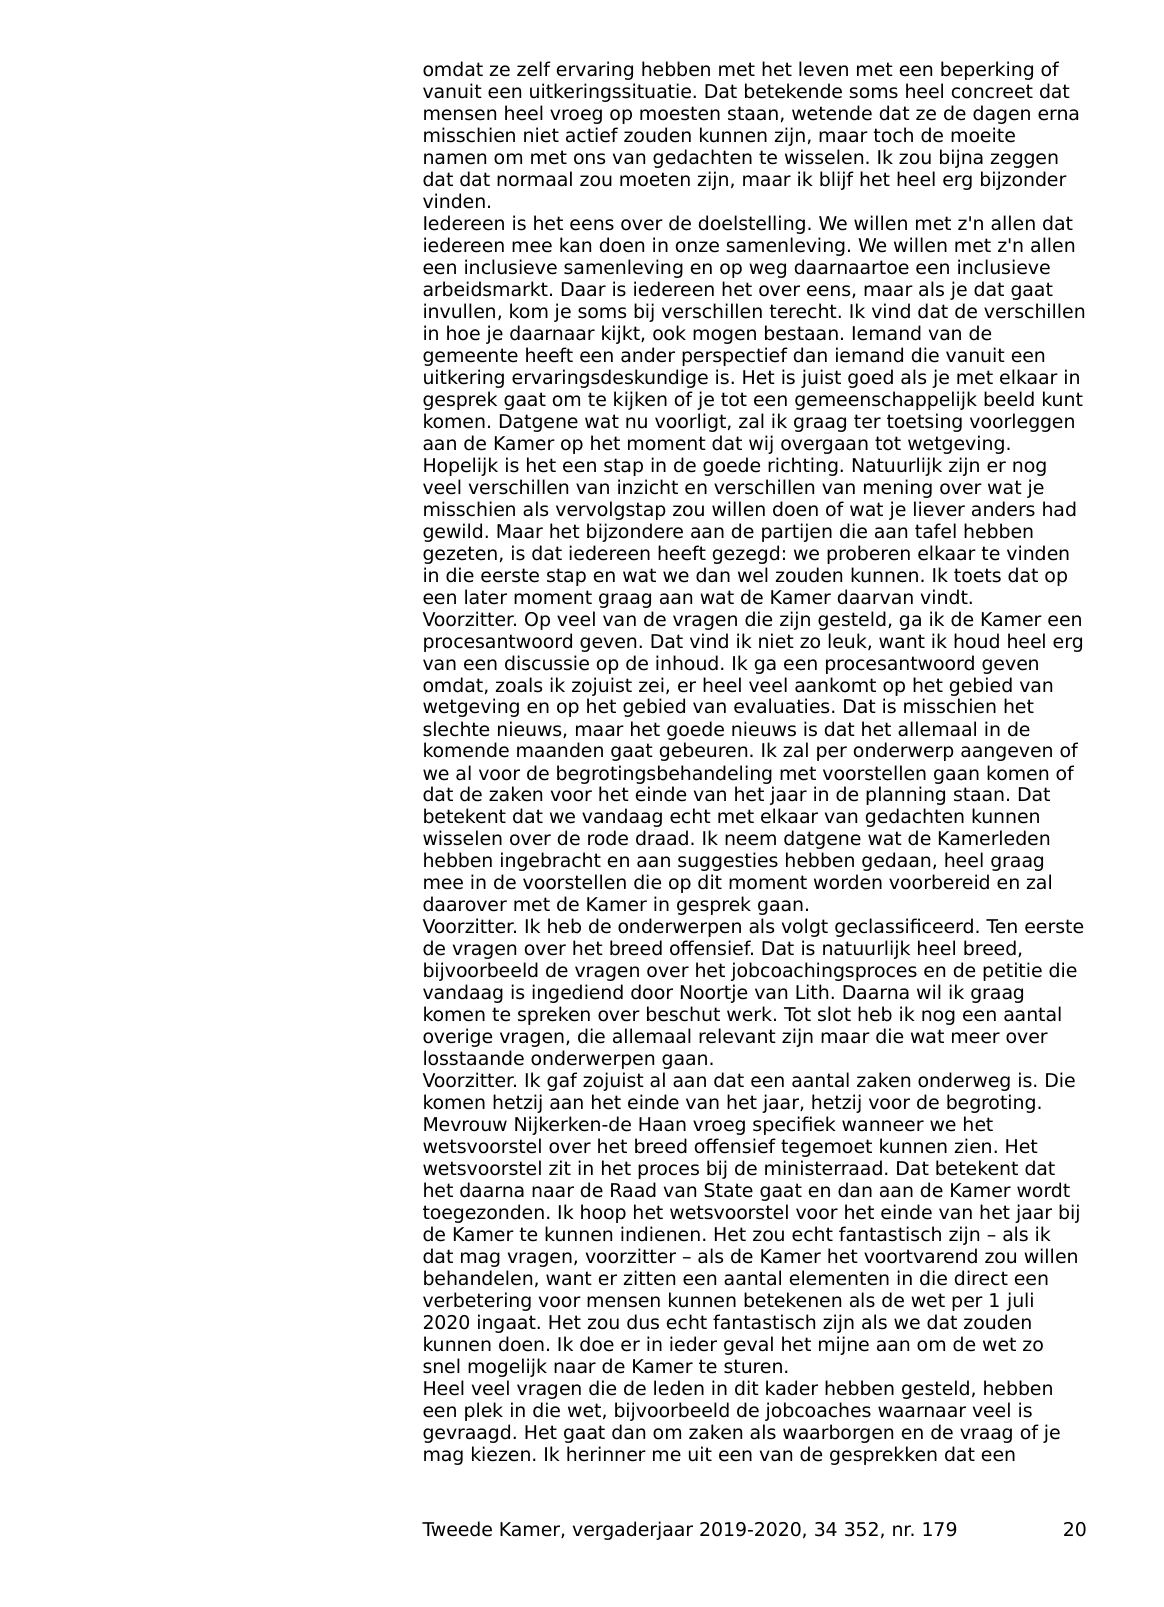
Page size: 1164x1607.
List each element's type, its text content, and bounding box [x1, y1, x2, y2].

text Voorzitter. Ik heb de onderwerpen als volgt geclassificeerd. Ten eerste de vragen over het breed offensief. Dat is natuurlijk heel breed, bijvoorbeeld de vragen over het jobcoachingsproces en de petitie die vandaag is ingediend door Noortje van Lith. Daarna wil ik graag komen te spreken over beschut werk. Tot slot heb ik nog een aantal overige vragen, die allemaal relevant zijn maar die wat meer over losstaande onderwerpen gaan. [422, 916, 1087, 1070]
text omdat ze zelf ervaring hebben met het leven met een beperking of vanuit een uitkeringssituatie. Dat betekende soms heel concreet dat mensen heel vroeg op moesten staan, wetende dat ze de dagen erna misschien niet actief zouden kunnen zijn, maar toch de moeite namen om met ons van gedachten te wisselen. Ik zou bijna zeggen dat dat normaal zou moeten zijn, maar ik blijf het heel erg bijzonder vinden. [422, 59, 1087, 213]
text Voorzitter. Ik gaf zojuist al aan dat een aantal zaken onderweg is. Die komen hetzij aan het einde van het jaar, hetzij voor de begroting. Mevrouw Nijkerken-de Haan vroeg specifiek wanneer we het wetsvoorstel over het breed offensief tegemoet kunnen zien. Het wetsvoorstel zit in het proces bij de ministerraad. Dat betekent dat het daarna naar de Raad van State gaat en dan aan de Kamer wordt toegezonden. Ik hoop het wetsvoorstel voor het einde van het jaar bij de Kamer te kunnen indienen. Het zou echt fantastisch zijn – als ik dat mag vragen, voorzitter – als de Kamer het voortvarend zou willen behandelen, want er zitten een aantal elementen in die direct een verbetering voor mensen kunnen betekenen als de wet per 1 juli 2020 ingaat. Het zou dus echt fantastisch zijn als we dat zouden kunnen doen. Ik doe er in ieder geval het mijne aan om de wet zo snel mogelijk naar de Kamer te sturen. [422, 1070, 1087, 1378]
text Voorzitter. Op veel van de vragen die zijn gesteld, ga ik de Kamer een procesantwoord geven. Dat vind ik niet zo leuk, want ik houd heel erg van een discussie op de inhoud. Ik ga een procesantwoord geven omdat, zoals ik zojuist zei, er heel veel aankomt op het gebied van wetgeving en op het gebied van evaluaties. Dat is misschien het slechte nieuws, maar het goede nieuws is dat het allemaal in de komende maanden gaat gebeuren. Ik zal per onderwerp aangeven of we al voor de begrotingsbehandeling met voorstellen gaan komen of dat de zaken voor het einde van het jaar in de planning staan. Dat betekent dat we vandaag echt met elkaar van gedachten kunnen wisselen over de rode draad. Ik neem datgene wat de Kamerleden hebben ingebracht en aan suggesties hebben gedaan, heel graag mee in de voorstellen die op dit moment worden voorbereid en zal daarover met de Kamer in gesprek gaan. [422, 608, 1087, 916]
text Iedereen is het eens over de doelstelling. We willen met z'n allen dat iedereen mee kan doen in onze samenleving. We willen met z'n allen een inclusieve samenleving en op weg daarnaartoe een inclusieve arbeidsmarkt. Daar is iedereen het over eens, maar als je dat gaat invullen, kom je soms bij verschillen terecht. Ik vind dat de verschillen in hoe je daarnaar kijkt, ook mogen bestaan. Iemand van de gemeente heeft een ander perspectief dan iemand die vanuit een uitkering ervaringsdeskundige is. Het is juist goed als je met elkaar in gesprek gaat om te kijken of je tot een gemeenschappelijk beeld kunt komen. Datgene wat nu voorligt, zal ik graag ter toetsing voorleggen aan de Kamer op het moment dat wij overgaan tot wetgeving. Hopelijk is het een stap in de goede richting. Natuurlijk zijn er nog veel verschillen van inzicht en verschillen van mening over wat je misschien als vervolgstap zou willen doen of wat je liever anders had gewild. Maar het bijzondere aan de partijen die aan tafel hebben gezeten, is dat iedereen heeft gezegd: we proberen elkaar te vinden in die eerste stap en wat we dan wel zouden kunnen. Ik toets dat op een later moment graag aan wat de Kamer daarvan vindt. [422, 213, 1087, 608]
text Heel veel vragen die de leden in dit kader hebben gesteld, hebben een plek in die wet, bijvoorbeeld de jobcoaches waarnaar veel is gevraagd. Het gaat dan om zaken als waarborgen en de vraag of je mag kiezen. Ik herinner me uit een van de gesprekken dat een [422, 1378, 1087, 1466]
